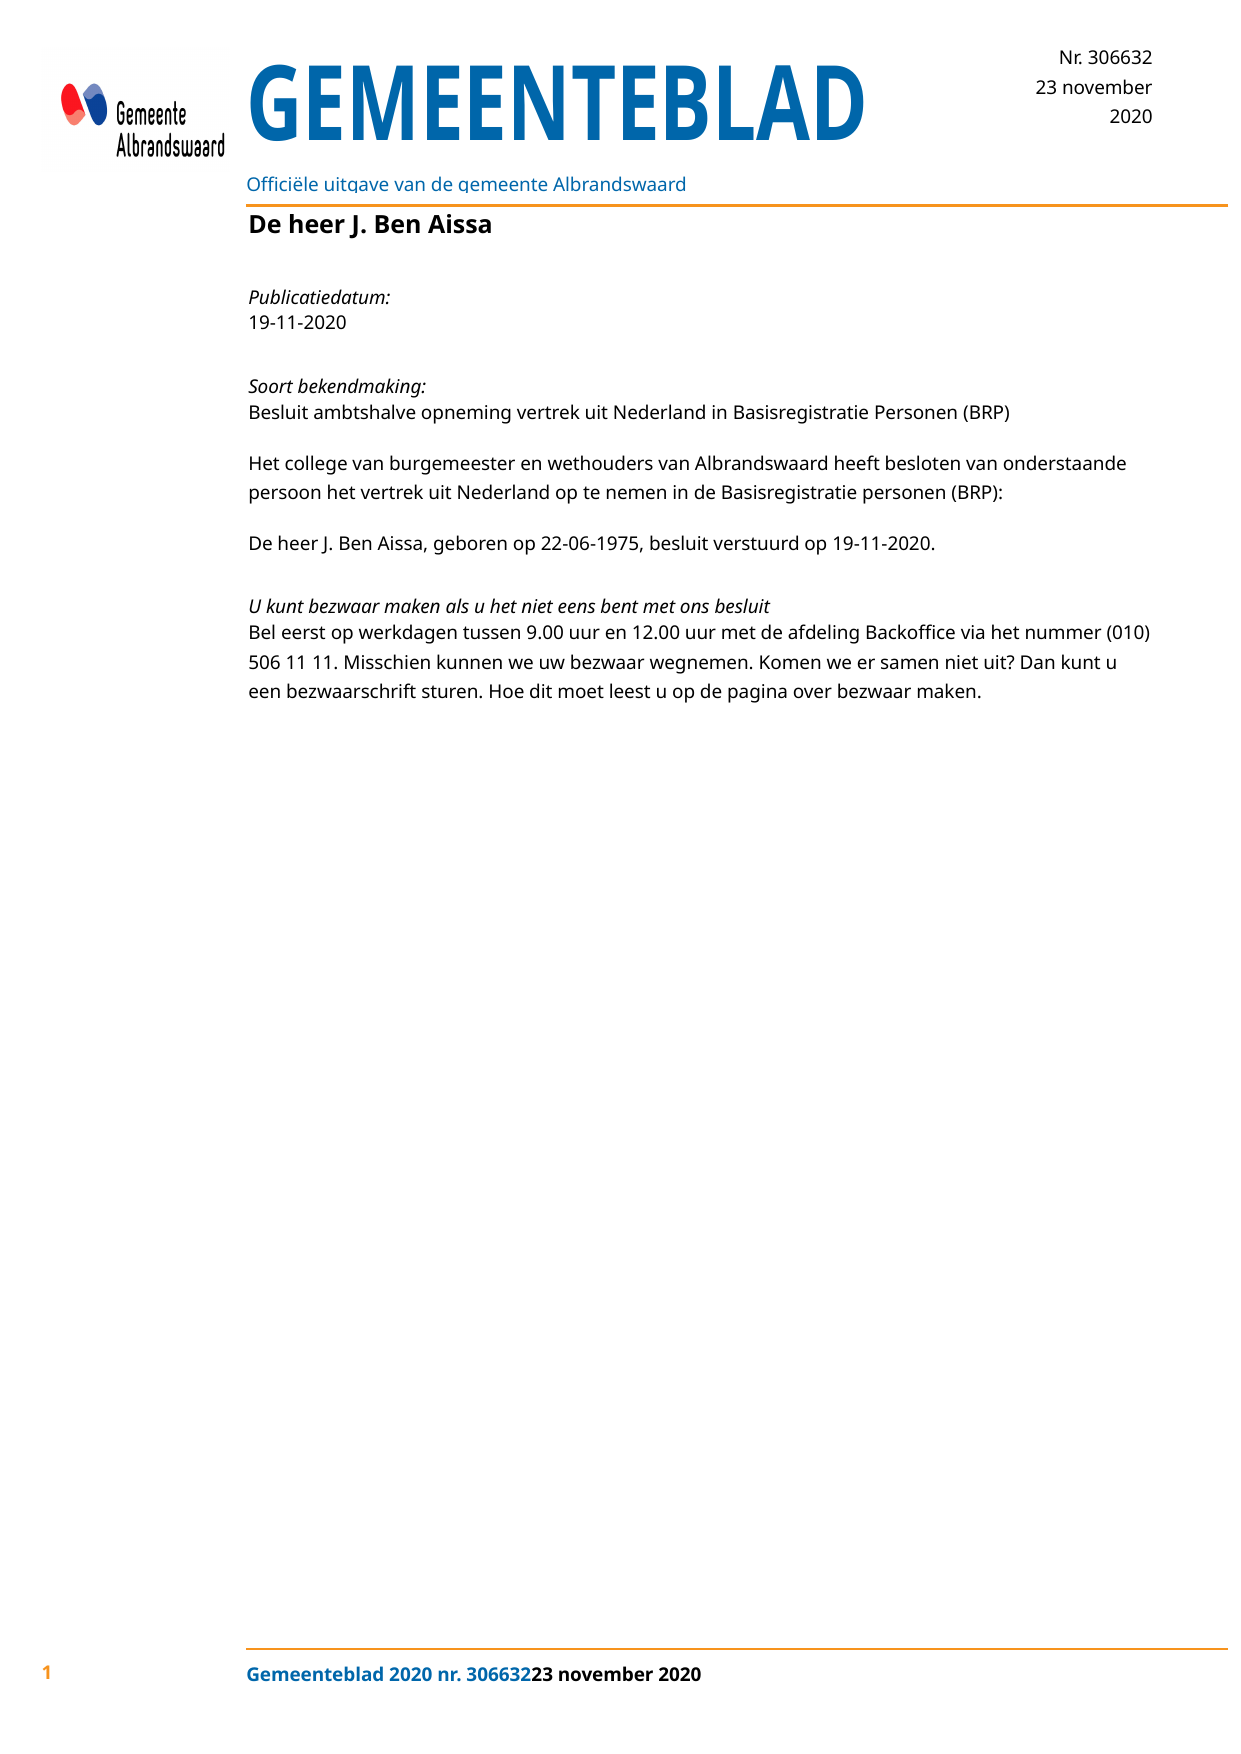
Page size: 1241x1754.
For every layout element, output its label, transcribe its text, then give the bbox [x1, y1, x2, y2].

text Publicatiedatum: [248, 284, 1152, 309]
text De heer J. Ben Aissa [248, 207, 1152, 241]
picture [41, 47, 231, 172]
text Bel eerst op werkdagen tussen 9.00 uur en 12.00 uur met de afdeling Backoffice via het nummer (010) 506 11 11. Misschien kunnen we uw bezwaar wegnemen. Komen we er samen niet uit? Dan kunt u een bezwaarschrift sturen. Hoe dit moet leest u op de pagina over bezwaar maken. [248, 619, 1152, 704]
text 19-11-2020 [248, 309, 1152, 335]
text De heer J. Ben Aissa, geboren op 22-06-1975, besluit verstuurd op 19-11-2020. [248, 530, 1152, 555]
text Soort bekendmaking: [248, 373, 1152, 399]
text U kunt bezwaar maken als u het niet eens bent met ons besluit [248, 594, 1152, 619]
text Besluit ambtshalve opneming vertrek uit Nederland in Basisregistratie Personen (BRP) [248, 399, 1152, 425]
text Het college van burgemeester en wethouders van Albrandswaard heeft besloten van onderstaande persoon het vertrek uit Nederland op te nemen in de Basisregistratie personen (BRP): [248, 450, 1152, 505]
